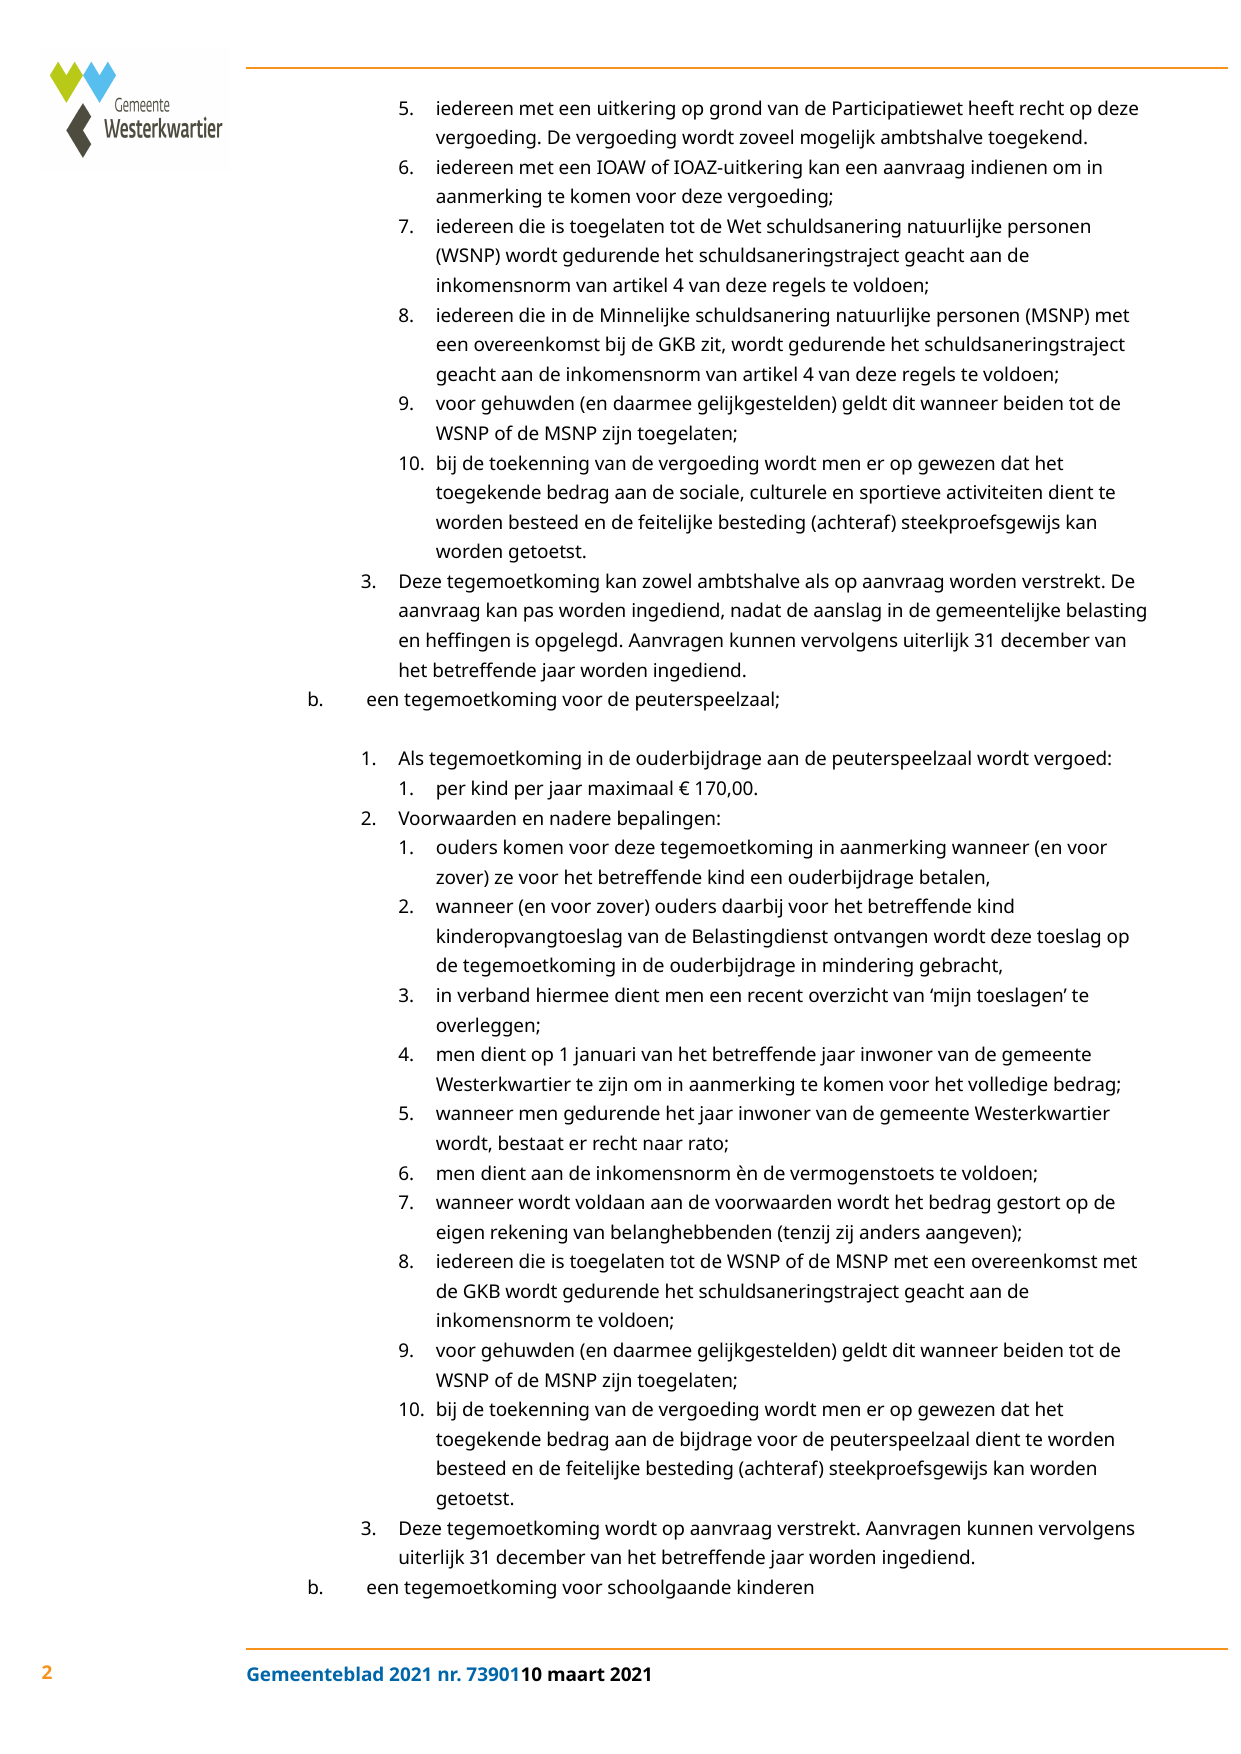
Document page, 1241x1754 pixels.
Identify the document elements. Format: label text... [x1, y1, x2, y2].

list een tegemoetkoming voor schoolgaande kinderen [307, 1574, 1152, 1600]
list wanneer wordt voldaan aan de voorwaarden wordt het bedrag gestort op de eigen rekening van belanghebbenden (tenzij zij anders aangeven); [398, 1189, 1152, 1245]
list ouders komen voor deze tegemoetkoming in aanmerking wanneer (en voor zover) ze voor het betreffende kind een ouderbijdrage betalen, [398, 834, 1152, 890]
list wanneer (en voor zover) ouders daarbij voor het betreffende kind kinderopvangtoeslag van de Belastingdienst ontvangen wordt deze toeslag op de tegemoetkoming in de ouderbijdrage in mindering gebracht, [398, 893, 1152, 978]
picture [41, 47, 231, 172]
list per kind per jaar maximaal € 170,00. [398, 775, 1152, 801]
list voor gehuwden (en daarmee gelijkgestelden) geldt dit wanneer beiden tot de WSNP of de MSNP zijn toegelaten; [398, 391, 1152, 446]
list Deze tegemoetkoming kan zowel ambtshalve als op aanvraag worden verstrekt. De aanvraag kan pas worden ingediend, nadat de aanslag in de gemeentelijke belasting en heffingen is opgelegd. Aanvragen kunnen vervolgens uiterlijk 31 december van het betreffende jaar worden ingediend. [361, 568, 1152, 683]
list men dient op 1 januari van het betreffende jaar inwoner van de gemeente Westerkwartier te zijn om in aanmerking te komen voor het volledige bedrag; [398, 1041, 1152, 1097]
list bij de toekenning van de vergoeding wordt men er op gewezen dat het toegekende bedrag aan de sociale, culturele en sportieve activiteiten dient te worden besteed en de feitelijke besteding (achteraf) steekproefsgewijs kan worden getoetst. [398, 450, 1152, 564]
list een tegemoetkoming voor de peuterspeelzaal; [307, 686, 1152, 712]
list wanneer men gedurende het jaar inwoner van de gemeente Westerkwartier wordt, bestaat er recht naar rato; [398, 1101, 1152, 1156]
list iedereen met een IOAW of IOAZ-uitkering kan een aanvraag indienen om in aanmerking te komen voor deze vergoeding; [398, 154, 1152, 209]
list iedereen die is toegelaten tot de Wet schuldsanering natuurlijke personen (WSNP) wordt gedurende het schuldsaneringstraject geacht aan de inkomensnorm van artikel 4 van deze regels te voldoen; [398, 213, 1152, 298]
list iedereen die is toegelaten tot de WSNP of de MSNP met een overeenkomst met de GKB wordt gedurende het schuldsaneringstraject geacht aan de inkomensnorm te voldoen; [398, 1248, 1152, 1333]
list bij de toekenning van de vergoeding wordt men er op gewezen dat het toegekende bedrag aan de bijdrage voor de peuterspeelzaal dient te worden besteed en de feitelijke besteding (achteraf) steekproefsgewijs kan worden getoetst. [398, 1396, 1152, 1511]
list Deze tegemoetkoming wordt op aanvraag verstrekt. Aanvragen kunnen vervolgens uiterlijk 31 december van het betreffende jaar worden ingediend. [361, 1515, 1152, 1570]
list voor gehuwden (en daarmee gelijkgestelden) geldt dit wanneer beiden tot de WSNP of de MSNP zijn toegelaten; [398, 1337, 1152, 1393]
list men dient aan de inkomensnorm èn de vermogenstoets te voldoen; [398, 1160, 1152, 1186]
list iedereen met een uitkering op grond van de Participatiewet heeft recht op deze vergoeding. De vergoeding wordt zoveel mogelijk ambtshalve toegekend. [398, 95, 1152, 150]
list Als tegemoetkoming in de ouderbijdrage aan de peuterspeelzaal wordt vergoed: [361, 746, 1152, 771]
list in verband hiermee dient men een recent overzicht van ‘mijn toeslagen’ te overleggen; [398, 982, 1152, 1038]
list Voorwaarden en nadere bepalingen: [361, 805, 1152, 831]
list iedereen die in de Minnelijke schuldsanering natuurlijke personen (MSNP) met een overeenkomst bij de GKB zit, wordt gedurende het schuldsaneringstraject geacht aan de inkomensnorm van artikel 4 van deze regels te voldoen; [398, 302, 1152, 387]
